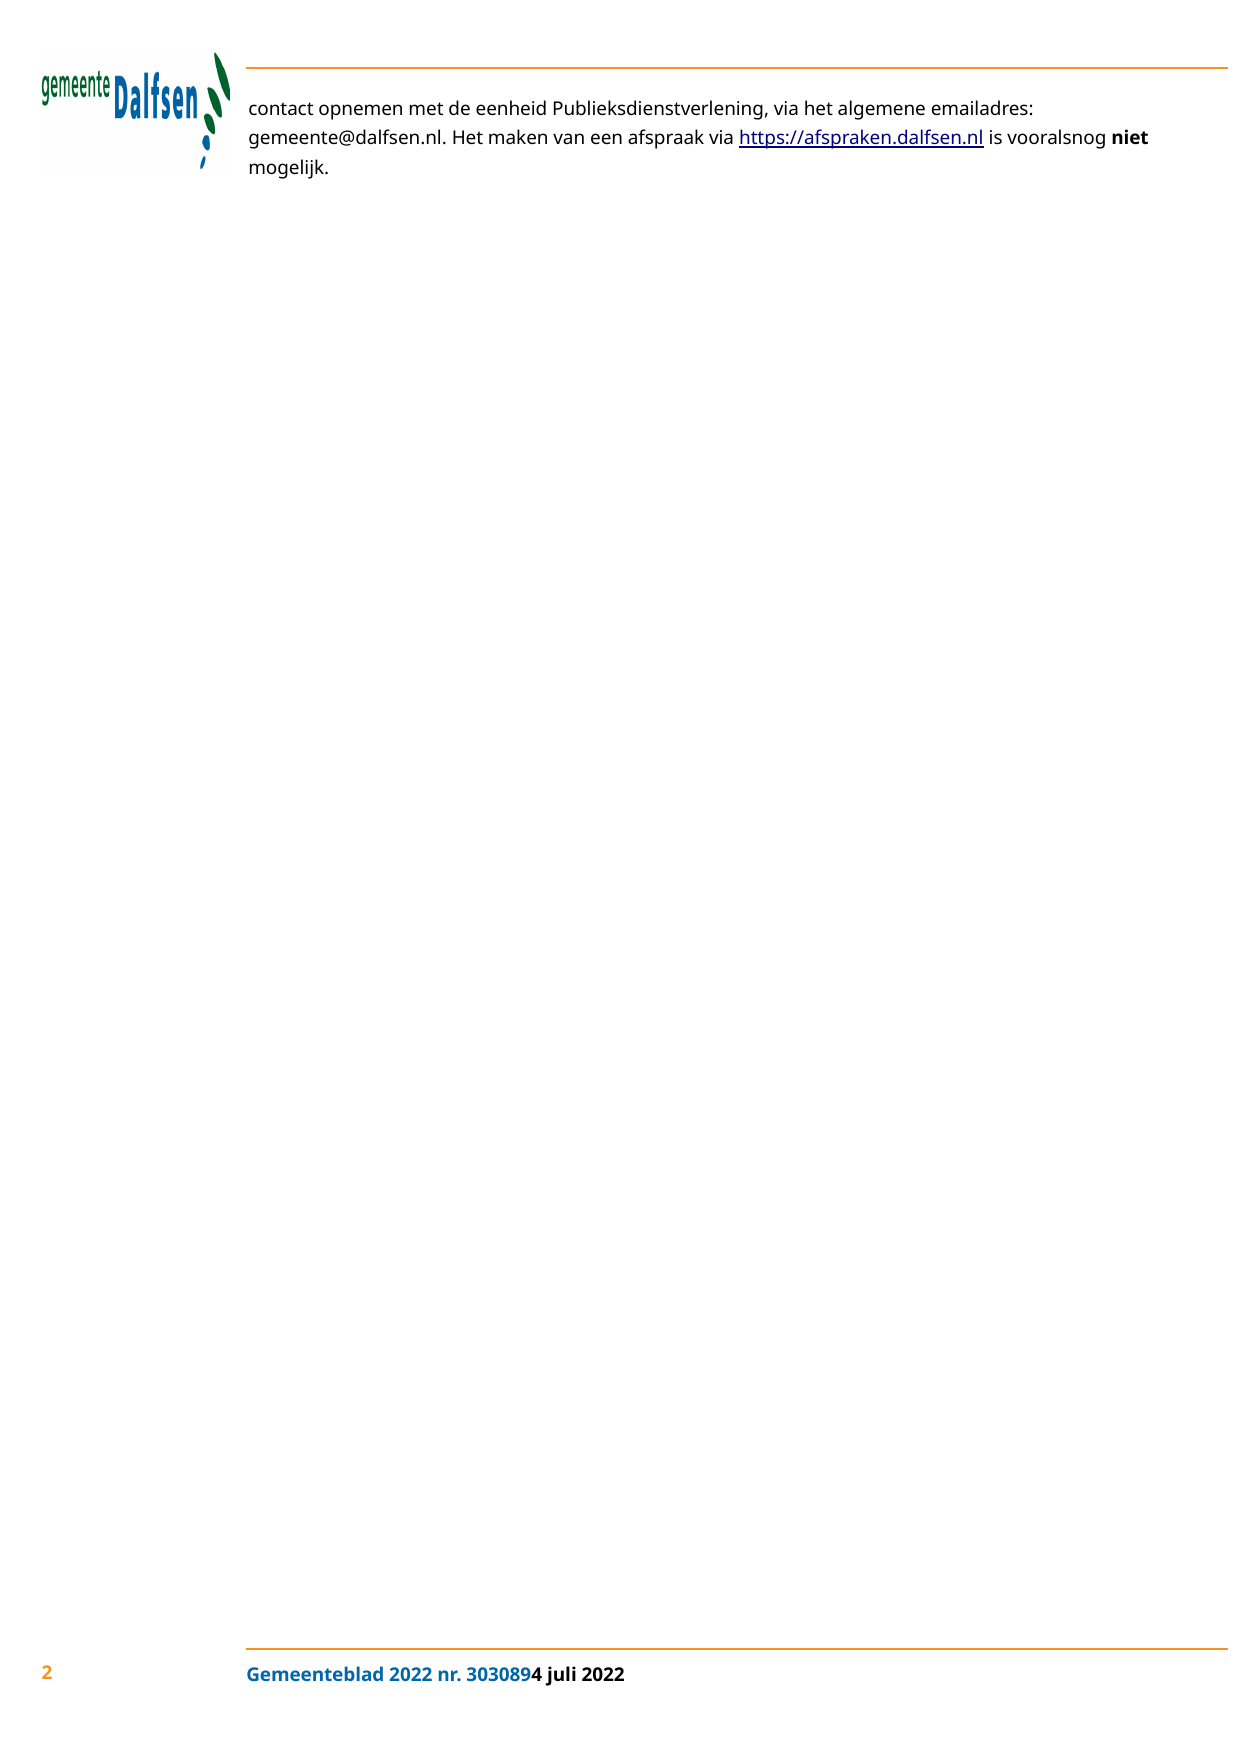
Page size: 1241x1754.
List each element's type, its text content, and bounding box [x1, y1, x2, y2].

picture [41, 47, 231, 172]
text contact opnemen met de eenheid Publieksdienstverlening, via het algemene emailadres: gemeente@dalfsen.nl. Het maken van een afspraak via https://afspraken.dalfsen.nl is vooralsnog niet mogelijk. [248, 95, 1152, 180]
